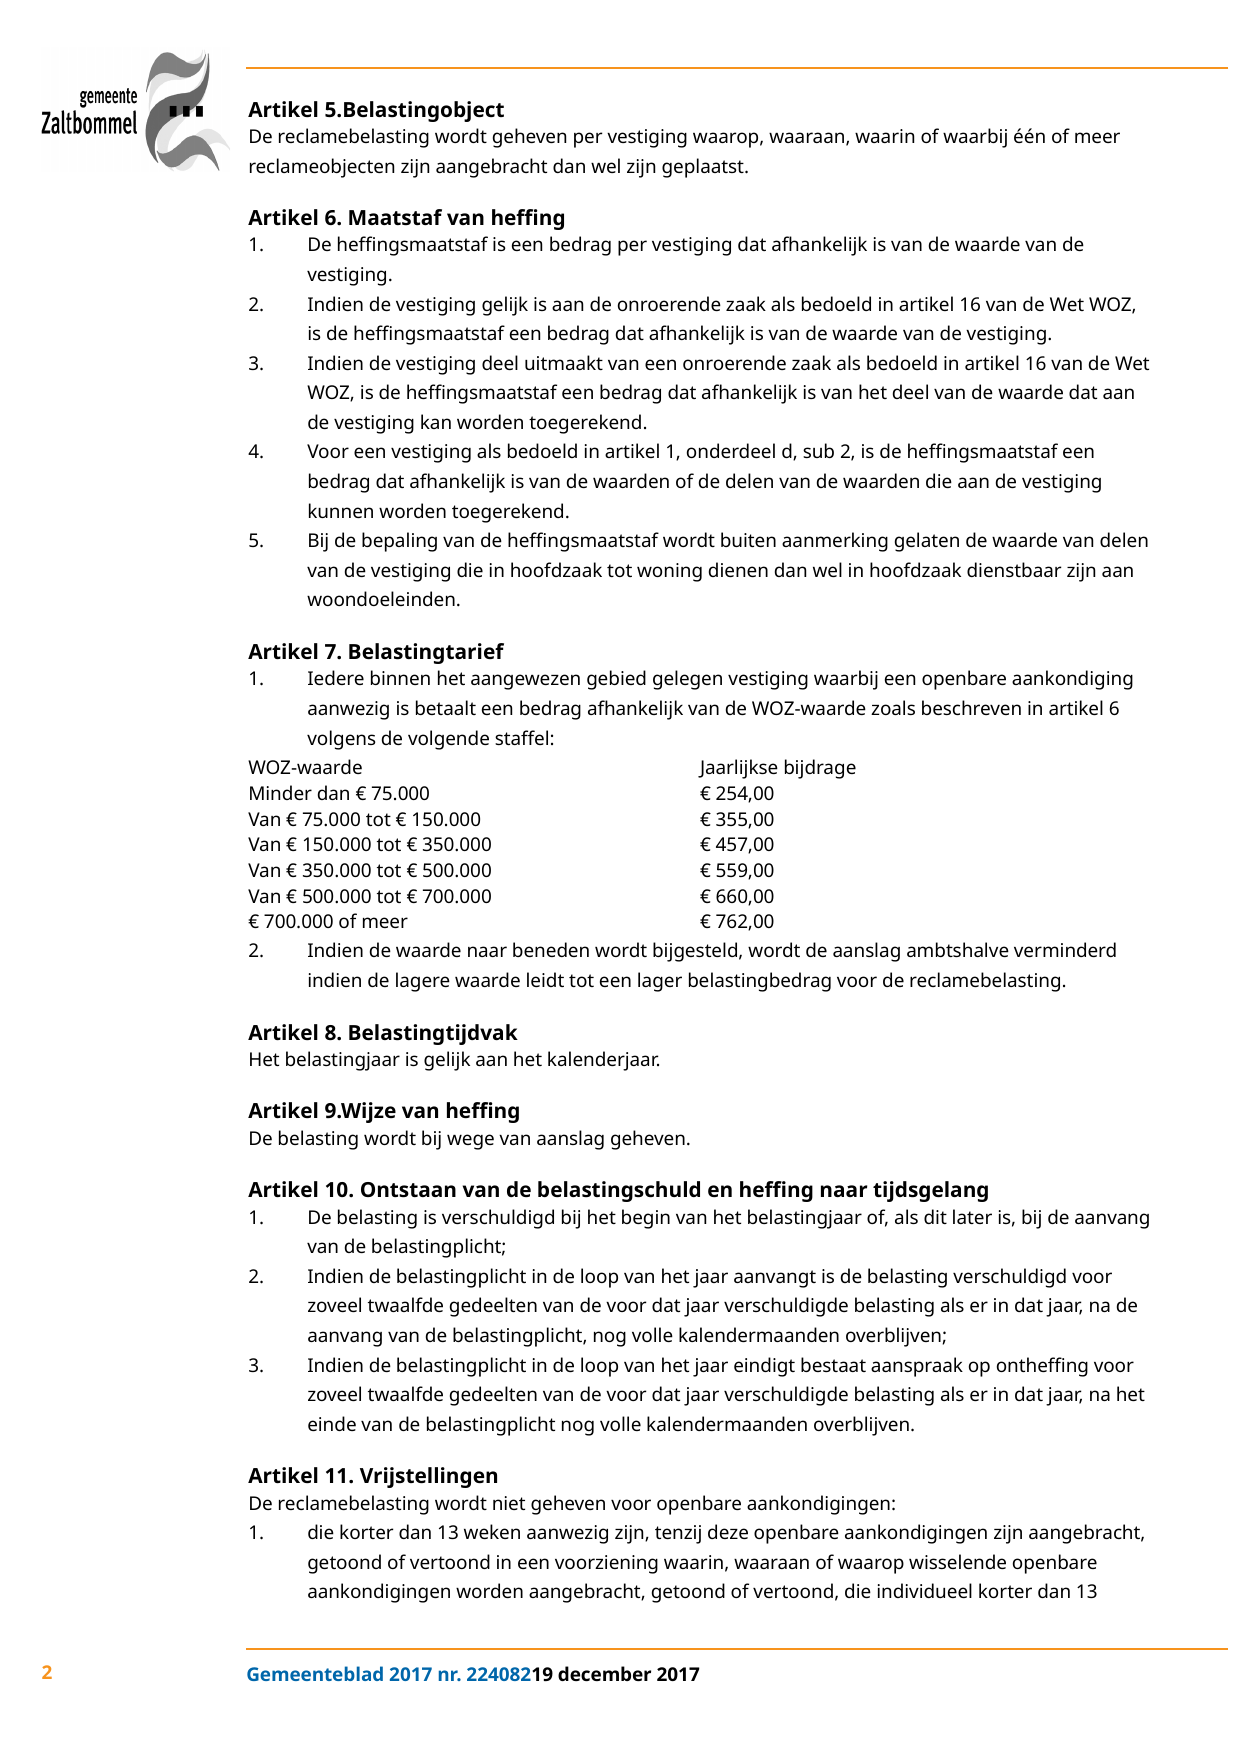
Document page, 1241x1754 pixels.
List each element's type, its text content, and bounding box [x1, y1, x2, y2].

text De reclamebelasting wordt niet geheven voor openbare aankondigingen: [248, 1490, 1152, 1516]
list Indien de belastingplicht in de loop van het jaar aanvangt is de belasting verschuldigd voor zoveel twaalfde gedeelten van de voor dat jaar verschuldigde belasting als er in dat jaar, na de aanvang van de belastingplicht, nog volle kalendermaanden overblijven; [248, 1263, 1152, 1348]
list Indien de waarde naar beneden wordt bijgesteld, wordt de aanslag ambtshalve verminderd indien de lagere waarde leidt tot een lager belastingbedrag voor de reclamebelasting. [248, 938, 1152, 993]
table_cell € 700.000 of meer [248, 909, 700, 934]
table_header WOZ-waarde [248, 754, 700, 780]
picture [41, 47, 231, 172]
table_cell € 762,00 [700, 909, 1152, 934]
list Indien de vestiging gelijk is aan de onroerende zaak als bedoeld in artikel 16 van de Wet WOZ, is de heffingsmaatstaf een bedrag dat afhankelijk is van de waarde van de vestiging. [248, 291, 1152, 346]
table_cell € 254,00 [700, 780, 1152, 806]
table_cell Van € 75.000 tot € 150.000 [248, 806, 700, 832]
text Artikel 9.Wijze van heffing [248, 1097, 1152, 1125]
list die korter dan 13 weken aanwezig zijn, tenzij deze openbare aankondigingen zijn aangebracht, getoond of vertoond in een voorziening waarin, waaraan of waarop wisselende openbare aankondigingen worden aangebracht, getoond of vertoond, die individueel korter dan 13 [248, 1519, 1152, 1604]
text Het belastingjaar is gelijk aan het kalenderjaar. [248, 1046, 1152, 1072]
text Artikel 6. Maatstaf van heffing [248, 203, 1152, 232]
table_header Jaarlijkse bijdrage [700, 754, 1152, 780]
text De belasting wordt bij wege van aanslag geheven. [248, 1125, 1152, 1151]
table_cell Minder dan € 75.000 [248, 780, 700, 806]
list Indien de vestiging deel uitmaakt van een onroerende zaak als bedoeld in artikel 16 van de Wet WOZ, is de heffingsmaatstaf een bedrag dat afhankelijk is van het deel van de waarde dat aan de vestiging kan worden toegerekend. [248, 350, 1152, 435]
list Iedere binnen het aangewezen gebied gelegen vestiging waarbij een openbare aankondiging aanwezig is betaalt een bedrag afhankelijk van de WOZ-waarde zoals beschreven in artikel 6 volgens de volgende staffel: [248, 666, 1152, 750]
table_cell Van € 500.000 tot € 700.000 [248, 883, 700, 909]
list Indien de belastingplicht in de loop van het jaar eindigt bestaat aanspraak op ontheffing voor zoveel twaalfde gedeelten van de voor dat jaar verschuldigde belasting als er in dat jaar, na het einde van de belastingplicht nog volle kalendermaanden overblijven. [248, 1352, 1152, 1437]
table_cell Van € 150.000 tot € 350.000 [248, 832, 700, 857]
text Artikel 10. Ontstaan van de belastingschuld en heffing naar tijdsgelang [248, 1175, 1152, 1204]
text Artikel 11. Vrijstellingen [248, 1461, 1152, 1490]
table_cell € 559,00 [700, 857, 1152, 883]
list Voor een vestiging als bedoeld in artikel 1, onderdeel d, sub 2, is de heffingsmaatstaf een bedrag dat afhankelijk is van de waarden of de delen van de waarden die aan de vestiging kunnen worden toegerekend. [248, 439, 1152, 524]
text Artikel 7. Belastingtarief [248, 637, 1152, 666]
table_cell € 355,00 [700, 806, 1152, 832]
table_cell € 457,00 [700, 832, 1152, 857]
list De belasting is verschuldigd bij het begin van het belastingjaar of, als dit later is, bij de aanvang van de belastingplicht; [248, 1204, 1152, 1259]
list De heffingsmaatstaf is een bedrag per vestiging dat afhankelijk is van de waarde van de vestiging. [248, 232, 1152, 287]
table_cell € 660,00 [700, 883, 1152, 909]
text Artikel 8. Belastingtijdvak [248, 1018, 1152, 1046]
list Bij de bepaling van de heffingsmaatstaf wordt buiten aanmerking gelaten de waarde van delen van de vestiging die in hoofdzaak tot woning dienen dan wel in hoofdzaak dienstbaar zijn aan woondoeleinden. [248, 527, 1152, 612]
table_cell Van € 350.000 tot € 500.000 [248, 857, 700, 883]
text Artikel 5.Belastingobject [248, 95, 1152, 123]
text De reclamebelasting wordt geheven per vestiging waarop, waaraan, waarin of waarbij één of meer reclameobjecten zijn aangebracht dan wel zijn geplaatst. [248, 123, 1152, 178]
